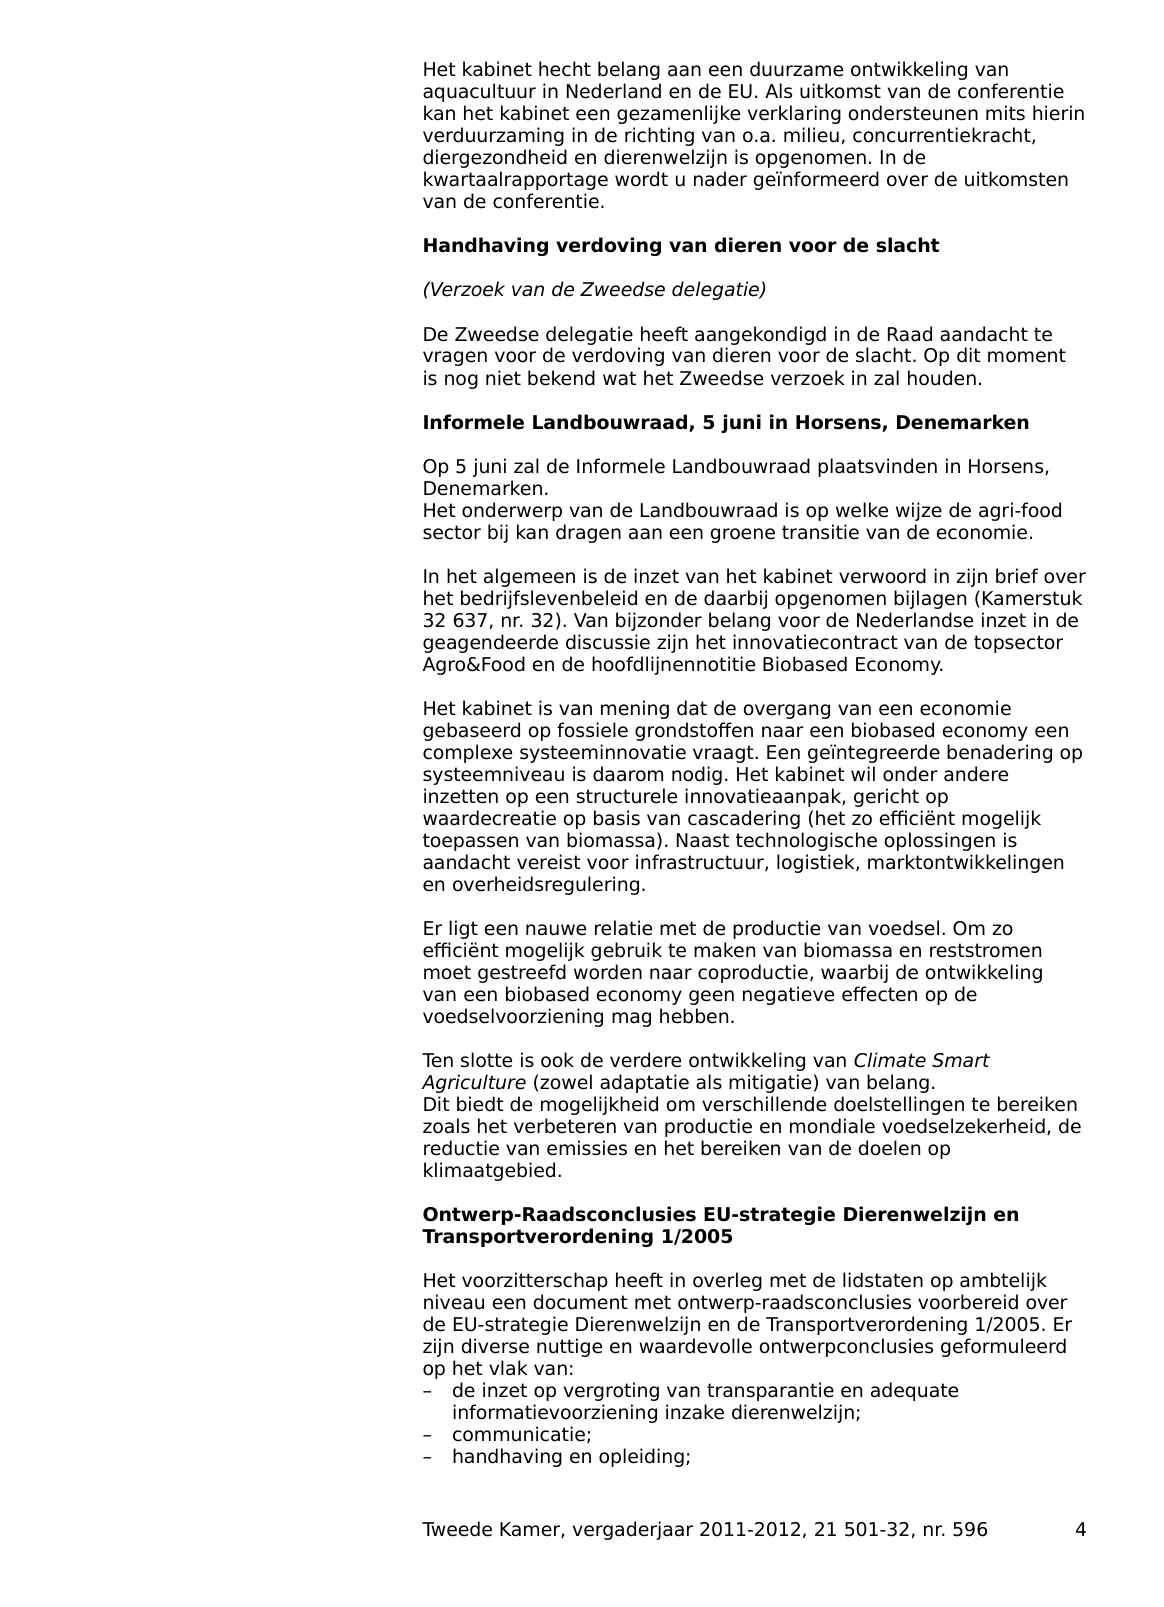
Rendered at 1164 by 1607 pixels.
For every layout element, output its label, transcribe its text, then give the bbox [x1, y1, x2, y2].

text Het kabinet hecht belang aan een duurzame ontwikkeling van aquacultuur in Nederland en de EU. Als uitkomst van de conferentie kan het kabinet een gezamenlijke verklaring ondersteunen mits hierin verduurzaming in de richting van o.a. milieu, concurrentiekracht, diergezondheid en dierenwelzijn is opgenomen. In de kwartaalrapportage wordt u nader geïnformeerd over de uitkomsten van de conferentie. [422, 59, 1087, 213]
subtitle Informele Landbouwraad, 5 juni in Horsens, Denemarken [422, 412, 1087, 433]
text De Zweedse delegatie heeft aangekondigd in de Raad aandacht te vragen voor de verdoving van dieren voor de slacht. Op dit moment is nog niet bekend wat het Zweedse verzoek in zal houden. [422, 323, 1087, 389]
text Ten slotte is ook de verdere ontwikkeling van Climate Smart Agriculture (zowel adaptatie als mitigatie) van belang. [422, 1050, 1087, 1094]
subtitle Ontwerp-Raadsconclusies EU-strategie Dierenwelzijn en Transportverordening 1/2005 [422, 1204, 1087, 1248]
text – communicatie; [422, 1424, 1087, 1446]
text Op 5 juni zal de Informele Landbouwraad plaatsvinden in Horsens, Denemarken. [422, 456, 1087, 500]
text Dit biedt de mogelijkheid om verschillende doelstellingen te bereiken zoals het verbeteren van productie en mondiale voedselzekerheid, de reductie van emissies en het bereiken van de doelen op klimaatgebied. [422, 1094, 1087, 1182]
text – de inzet op vergroting van transparantie en adequate informatievoorziening inzake dierenwelzijn; [422, 1380, 1087, 1424]
text Er ligt een nauwe relatie met de productie van voedsel. Om zo efficiënt mogelijk gebruik te maken van biomassa en reststromen moet gestreefd worden naar coproductie, waarbij de ontwikkeling van een biobased economy geen negatieve effecten op de voedselvoorziening mag hebben. [422, 918, 1087, 1028]
subtitle Handhaving verdoving van dieren voor de slacht [422, 235, 1087, 257]
subtitle (Verzoek van de Zweedse delegatie) [422, 279, 1087, 301]
text Het kabinet is van mening dat de overgang van een economie gebaseerd op fossiele grondstoffen naar een biobased economy een complexe systeeminnovatie vraagt. Een geïntegreerde benadering op systeemniveau is daarom nodig. Het kabinet wil onder andere inzetten op een structurele innovatieaanpak, gericht op waardecreatie op basis van cascadering (het zo efficiënt mogelijk toepassen van biomassa). Naast technologische oplossingen is aandacht vereist voor infrastructuur, logistiek, marktontwikkelingen en overheidsregulering. [422, 698, 1087, 896]
text In het algemeen is de inzet van het kabinet verwoord in zijn brief over het bedrijfslevenbeleid en de daarbij opgenomen bijlagen (Kamerstuk 32 637, nr. 32). Van bijzonder belang voor de Nederlandse inzet in de geagendeerde discussie zijn het innovatiecontract van de topsector Agro&Food en de hoofdlijnennotitie Biobased Economy. [422, 566, 1087, 676]
text Het onderwerp van de Landbouwraad is op welke wijze de agri-food sector bij kan dragen aan een groene transitie van de economie. [422, 500, 1087, 544]
text – handhaving en opleiding; [422, 1446, 1087, 1468]
text Het voorzitterschap heeft in overleg met de lidstaten op ambtelijk niveau een document met ontwerp-raadsconclusies voorbereid over de EU-strategie Dierenwelzijn en de Transportverordening 1/2005. Er zijn diverse nuttige en waardevolle ontwerpconclusies geformuleerd op het vlak van: [422, 1270, 1087, 1380]
